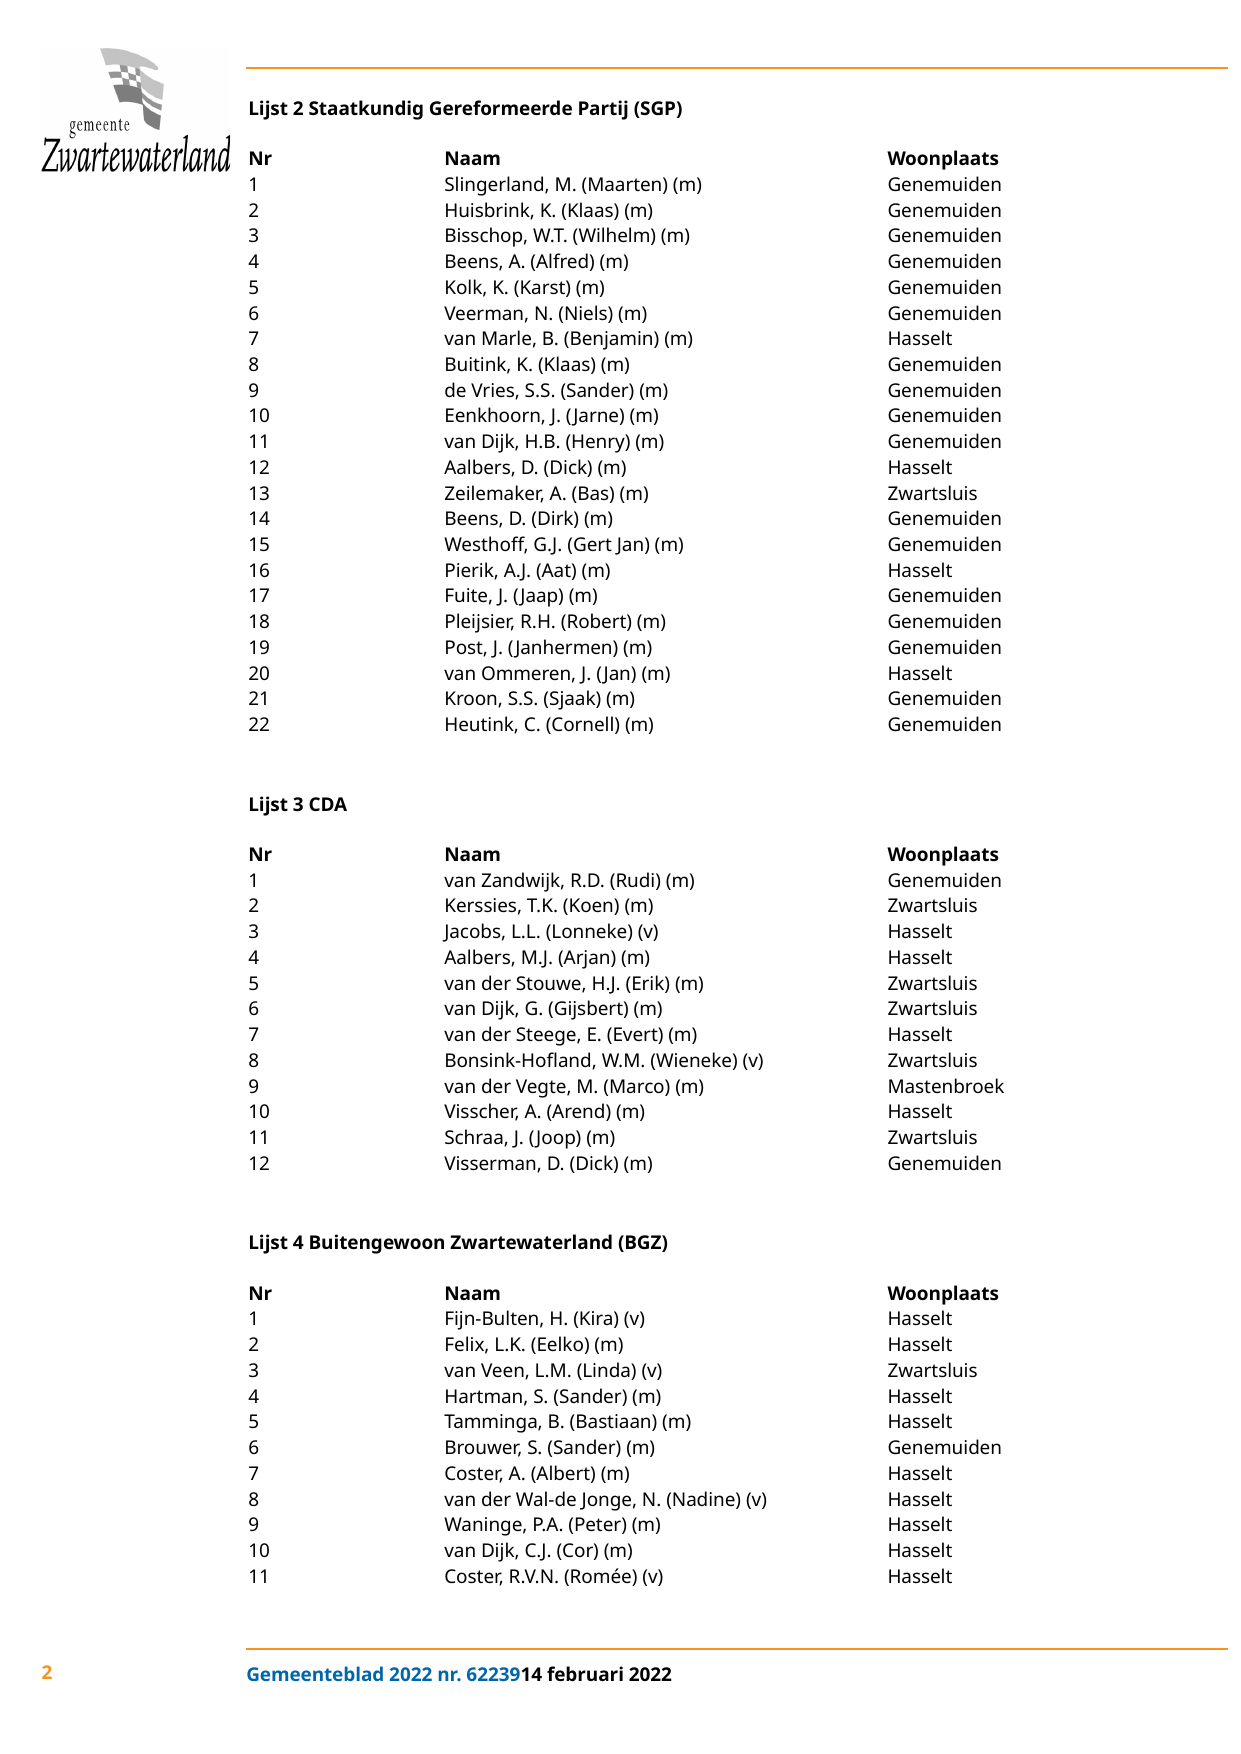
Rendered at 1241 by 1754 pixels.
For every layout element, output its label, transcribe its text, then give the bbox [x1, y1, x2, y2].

table_cell Genemuiden [887, 403, 1152, 428]
table_cell 20 [248, 660, 444, 686]
table_cell 3 [248, 223, 444, 248]
table_cell 1 [248, 171, 444, 197]
table_cell 6 [248, 996, 444, 1021]
table_cell 21 [248, 686, 444, 711]
table_cell Genemuiden [887, 428, 1152, 454]
table_cell 3 [248, 1357, 444, 1383]
table_cell Genemuiden [887, 609, 1152, 634]
table_cell van Marle, B. (Benjamin) (m) [444, 325, 887, 351]
table_cell Hasselt [887, 1460, 1152, 1486]
table_cell van der Wal-de Jonge, N. (Nadine) (v) [444, 1486, 887, 1511]
table_cell 3 [248, 919, 444, 944]
table_cell Genemuiden [887, 300, 1152, 325]
table_cell Coster, R.V.N. (Romée) (v) [444, 1563, 887, 1589]
table_cell 8 [248, 1047, 444, 1073]
table_header Woonplaats [887, 1280, 1152, 1306]
table_header Nr [248, 841, 444, 867]
table_cell Genemuiden [887, 171, 1152, 197]
table_cell Genemuiden [887, 506, 1152, 531]
table_cell 9 [248, 377, 444, 403]
table_cell 6 [248, 1434, 444, 1460]
table_cell Slingerland, M. (Maarten) (m) [444, 171, 887, 197]
table_cell 2 [248, 893, 444, 918]
table_cell Genemuiden [887, 223, 1152, 248]
table_cell Hartman, S. (Sander) (m) [444, 1383, 887, 1408]
table_cell Genemuiden [887, 248, 1152, 274]
table_cell van Dijk, H.B. (Henry) (m) [444, 428, 887, 454]
table_cell Zwartsluis [887, 480, 1152, 506]
table_cell Kroon, S.S. (Sjaak) (m) [444, 686, 887, 711]
table_cell 7 [248, 325, 444, 351]
table_cell Brouwer, S. (Sander) (m) [444, 1434, 887, 1460]
table_cell Aalbers, D. (Dick) (m) [444, 454, 887, 480]
table_cell Felix, L.K. (Eelko) (m) [444, 1331, 887, 1357]
table_cell Fuite, J. (Jaap) (m) [444, 583, 887, 608]
table_cell Visscher, A. (Arend) (m) [444, 1099, 887, 1124]
table_cell Genemuiden [887, 1434, 1152, 1460]
table_cell 10 [248, 1099, 444, 1124]
table_cell Hasselt [887, 1331, 1152, 1357]
table_cell Tamminga, B. (Bastiaan) (m) [444, 1409, 887, 1434]
table_cell Pierik, A.J. (Aat) (m) [444, 557, 887, 583]
table_cell 8 [248, 351, 444, 377]
table_cell Hasselt [887, 1511, 1152, 1537]
table_cell 22 [248, 711, 444, 737]
table_cell Hasselt [887, 1409, 1152, 1434]
table_cell Zwartsluis [887, 1047, 1152, 1073]
table_cell Hasselt [887, 919, 1152, 944]
table_cell 5 [248, 274, 444, 300]
table_cell 13 [248, 480, 444, 506]
table_cell Waninge, P.A. (Peter) (m) [444, 1511, 887, 1537]
table_cell 12 [248, 454, 444, 480]
table_cell 5 [248, 970, 444, 996]
table_cell 5 [248, 1409, 444, 1434]
table_cell Genemuiden [887, 197, 1152, 222]
table_cell 12 [248, 1150, 444, 1176]
table_cell van der Stouwe, H.J. (Erik) (m) [444, 970, 887, 996]
table_cell 4 [248, 1383, 444, 1408]
table_cell Zwartsluis [887, 893, 1152, 918]
table_cell Hasselt [887, 1306, 1152, 1331]
table_cell van Ommeren, J. (Jan) (m) [444, 660, 887, 686]
table_cell Westhoff, G.J. (Gert Jan) (m) [444, 531, 887, 557]
table_cell Heutink, C. (Cornell) (m) [444, 711, 887, 737]
text Lijst 2 Staatkundig Gereformeerde Partij (SGP) [248, 95, 1152, 121]
table_cell Hasselt [887, 1537, 1152, 1563]
table_cell Genemuiden [887, 867, 1152, 893]
table_cell 16 [248, 557, 444, 583]
table_cell Hasselt [887, 557, 1152, 583]
table_cell Genemuiden [887, 377, 1152, 403]
table_cell Mastenbroek [887, 1073, 1152, 1098]
table_header Naam [444, 1280, 887, 1306]
picture [41, 47, 231, 172]
table_cell Post, J. (Janhermen) (m) [444, 634, 887, 660]
table_cell Hasselt [887, 1486, 1152, 1511]
table_cell 6 [248, 300, 444, 325]
table_cell Beens, D. (Dirk) (m) [444, 506, 887, 531]
table_cell Genemuiden [887, 686, 1152, 711]
table_cell Zwartsluis [887, 1124, 1152, 1150]
table_cell Genemuiden [887, 634, 1152, 660]
table_cell 2 [248, 1331, 444, 1357]
table_cell 4 [248, 944, 444, 970]
table_cell 7 [248, 1460, 444, 1486]
table_cell Beens, A. (Alfred) (m) [444, 248, 887, 274]
table_cell Veerman, N. (Niels) (m) [444, 300, 887, 325]
table_cell 4 [248, 248, 444, 274]
table_cell Pleijsier, R.H. (Robert) (m) [444, 609, 887, 634]
text Lijst 4 Buitengewoon Zwartewaterland (BGZ) [248, 1229, 1152, 1255]
table_header Nr [248, 1280, 444, 1306]
table_cell 17 [248, 583, 444, 608]
table_cell 2 [248, 197, 444, 222]
table_cell Hasselt [887, 1383, 1152, 1408]
table_cell van der Steege, E. (Evert) (m) [444, 1021, 887, 1047]
table_cell Kerssies, T.K. (Koen) (m) [444, 893, 887, 918]
table_cell Genemuiden [887, 583, 1152, 608]
table_cell 18 [248, 609, 444, 634]
table_cell 14 [248, 506, 444, 531]
table_cell Hasselt [887, 325, 1152, 351]
table_cell Coster, A. (Albert) (m) [444, 1460, 887, 1486]
table_header Woonplaats [887, 841, 1152, 867]
table_cell Jacobs, L.L. (Lonneke) (v) [444, 919, 887, 944]
table_cell Hasselt [887, 454, 1152, 480]
table_cell Schraa, J. (Joop) (m) [444, 1124, 887, 1150]
table_header Naam [444, 841, 887, 867]
table_cell Eenkhoorn, J. (Jarne) (m) [444, 403, 887, 428]
table_cell van Zandwijk, R.D. (Rudi) (m) [444, 867, 887, 893]
table_cell 10 [248, 403, 444, 428]
table_cell 9 [248, 1511, 444, 1537]
table_cell Genemuiden [887, 351, 1152, 377]
text Lijst 3 CDA [248, 791, 1152, 816]
table_cell 7 [248, 1021, 444, 1047]
table_cell Huisbrink, K. (Klaas) (m) [444, 197, 887, 222]
table_cell Genemuiden [887, 274, 1152, 300]
table_cell Zeilemaker, A. (Bas) (m) [444, 480, 887, 506]
table_cell Hasselt [887, 660, 1152, 686]
table_cell 19 [248, 634, 444, 660]
table_cell Fijn-Bulten, H. (Kira) (v) [444, 1306, 887, 1331]
table_cell 10 [248, 1537, 444, 1563]
table_cell Hasselt [887, 944, 1152, 970]
table_cell van der Vegte, M. (Marco) (m) [444, 1073, 887, 1098]
table_cell Zwartsluis [887, 1357, 1152, 1383]
table_cell van Dijk, C.J. (Cor) (m) [444, 1537, 887, 1563]
table_cell Bisschop, W.T. (Wilhelm) (m) [444, 223, 887, 248]
table_cell Hasselt [887, 1563, 1152, 1589]
table_cell 1 [248, 1306, 444, 1331]
table_header Nr [248, 145, 444, 171]
table_header Naam [444, 145, 887, 171]
table_cell Genemuiden [887, 531, 1152, 557]
table_cell Zwartsluis [887, 970, 1152, 996]
table_cell Visserman, D. (Dick) (m) [444, 1150, 887, 1176]
table_cell Kolk, K. (Karst) (m) [444, 274, 887, 300]
table_cell Aalbers, M.J. (Arjan) (m) [444, 944, 887, 970]
table_cell Hasselt [887, 1099, 1152, 1124]
table_cell 11 [248, 1124, 444, 1150]
table_cell 15 [248, 531, 444, 557]
table_cell Hasselt [887, 1021, 1152, 1047]
table_cell 9 [248, 1073, 444, 1098]
table_cell 11 [248, 428, 444, 454]
table_cell 8 [248, 1486, 444, 1511]
table_cell Zwartsluis [887, 996, 1152, 1021]
table_header Woonplaats [887, 145, 1152, 171]
table_cell van Veen, L.M. (Linda) (v) [444, 1357, 887, 1383]
table_cell Bonsink-Hofland, W.M. (Wieneke) (v) [444, 1047, 887, 1073]
table_cell Buitink, K. (Klaas) (m) [444, 351, 887, 377]
table_cell 11 [248, 1563, 444, 1589]
table_cell van Dijk, G. (Gijsbert) (m) [444, 996, 887, 1021]
table_cell Genemuiden [887, 711, 1152, 737]
table_cell 1 [248, 867, 444, 893]
table_cell Genemuiden [887, 1150, 1152, 1176]
table_cell de Vries, S.S. (Sander) (m) [444, 377, 887, 403]
